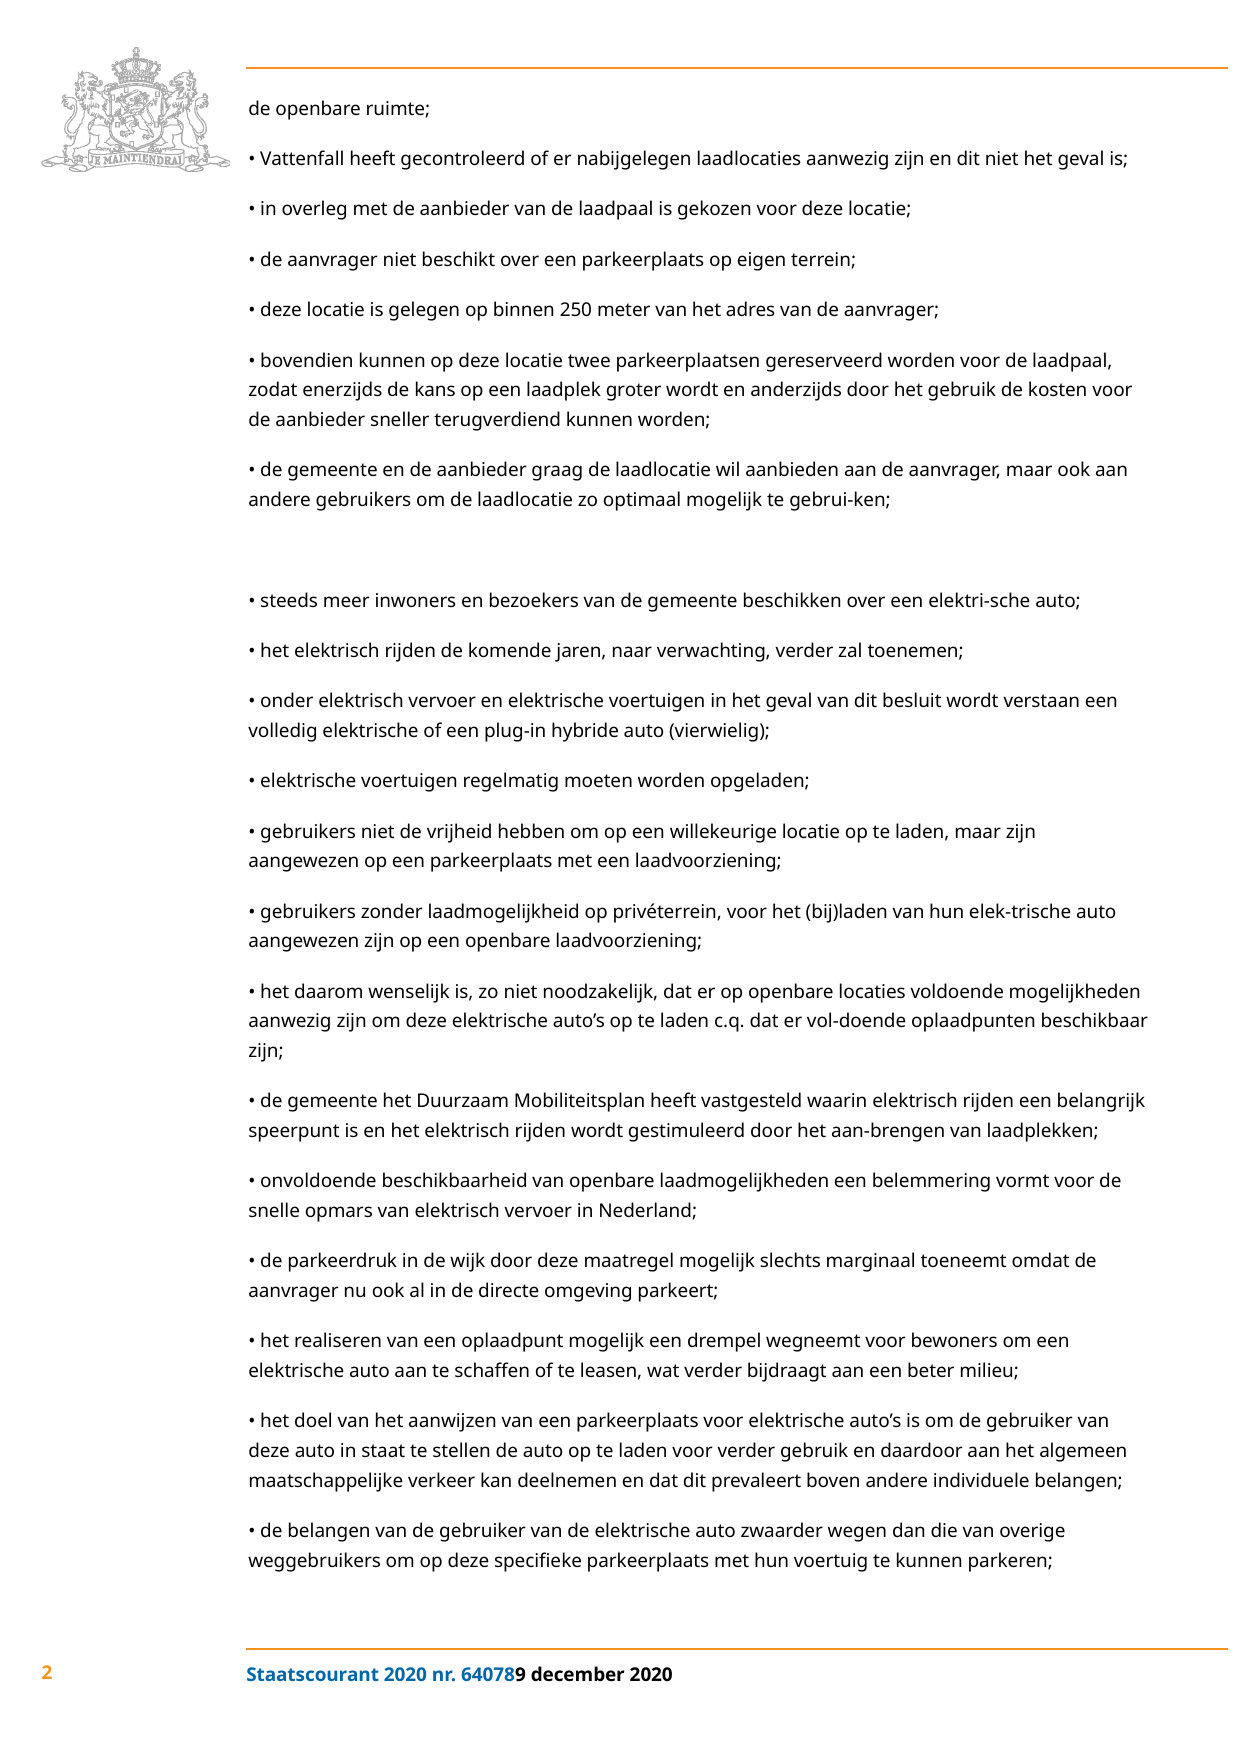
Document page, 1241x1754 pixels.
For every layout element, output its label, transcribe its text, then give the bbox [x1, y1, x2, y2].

picture [41, 47, 231, 172]
text • het realiseren van een oplaadpunt mogelijk een drempel wegneemt voor bewoners om een elektrische auto aan te schaffen of te leasen, wat verder bijdraagt aan een beter milieu; [248, 1328, 1152, 1383]
text • de belangen van de gebruiker van de elektrische auto zwaarder wegen dan die van overige weggebruikers om op deze specifieke parkeerplaats met hun voertuig te kunnen parkeren; [248, 1517, 1152, 1573]
text de openbare ruimte; [248, 95, 1152, 121]
text • de gemeente en de aanbieder graag de laadlocatie wil aanbieden aan de aanvrager, maar ook aan andere gebruikers om de laadlocatie zo optimaal mogelijk te gebrui-ken; [248, 456, 1152, 512]
text • het doel van het aanwijzen van een parkeerplaats voor elektrische auto’s is om de gebruiker van deze auto in staat te stellen de auto op te laden voor verder gebruik en daardoor aan het algemeen maatschappelijke verkeer kan deelnemen en dat dit prevaleert boven andere individuele belangen; [248, 1408, 1152, 1493]
text • gebruikers niet de vrijheid hebben om op een willekeurige locatie op te laden, maar zijn aangewezen op een parkeerplaats met een laadvoorziening; [248, 818, 1152, 873]
text • de aanvrager niet beschikt over een parkeerplaats op eigen terrein; [248, 246, 1152, 272]
text • in overleg met de aanbieder van de laadpaal is gekozen voor deze locatie; [248, 196, 1152, 221]
text • de gemeente het Duurzaam Mobiliteitsplan heeft vastgesteld waarin elektrisch rijden een belangrijk speerpunt is en het elektrisch rijden wordt gestimuleerd door het aan-brengen van laadplekken; [248, 1088, 1152, 1143]
text • het daarom wenselijk is, zo niet noodzakelijk, dat er op openbare locaties voldoende mogelijkheden aanwezig zijn om deze elektrische auto’s op te laden c.q. dat er vol-doende oplaadpunten beschikbaar zijn; [248, 978, 1152, 1063]
text • Vattenfall heeft gecontroleerd of er nabijgelegen laadlocaties aanwezig zijn en dit niet het geval is; [248, 145, 1152, 171]
text • de parkeerdruk in de wijk door deze maatregel mogelijk slechts marginaal toeneemt omdat de aanvrager nu ook al in de directe omgeving parkeert; [248, 1248, 1152, 1303]
text • het elektrisch rijden de komende jaren, naar verwachting, verder zal toenemen; [248, 637, 1152, 663]
text • gebruikers zonder laadmogelijkheid op privéterrein, voor het (bij)laden van hun elek-trische auto aangewezen zijn op een openbare laadvoorziening; [248, 898, 1152, 953]
text • onvoldoende beschikbaarheid van openbare laadmogelijkheden een belemmering vormt voor de snelle opmars van elektrisch vervoer in Nederland; [248, 1168, 1152, 1223]
text • deze locatie is gelegen op binnen 250 meter van het adres van de aanvrager; [248, 296, 1152, 322]
text • onder elektrisch vervoer en elektrische voertuigen in het geval van dit besluit wordt verstaan een volledig elektrische of een plug-in hybride auto (vierwielig); [248, 688, 1152, 743]
text • elektrische voertuigen regelmatig moeten worden opgeladen; [248, 768, 1152, 793]
text • bovendien kunnen op deze locatie twee parkeerplaatsen gereserveerd worden voor de laadpaal, zodat enerzijds de kans op een laadplek groter wordt en anderzijds door het gebruik de kosten voor de aanbieder sneller terugverdiend kunnen worden; [248, 347, 1152, 432]
text • steeds meer inwoners en bezoekers van de gemeente beschikken over een elektri-sche auto; [248, 587, 1152, 613]
